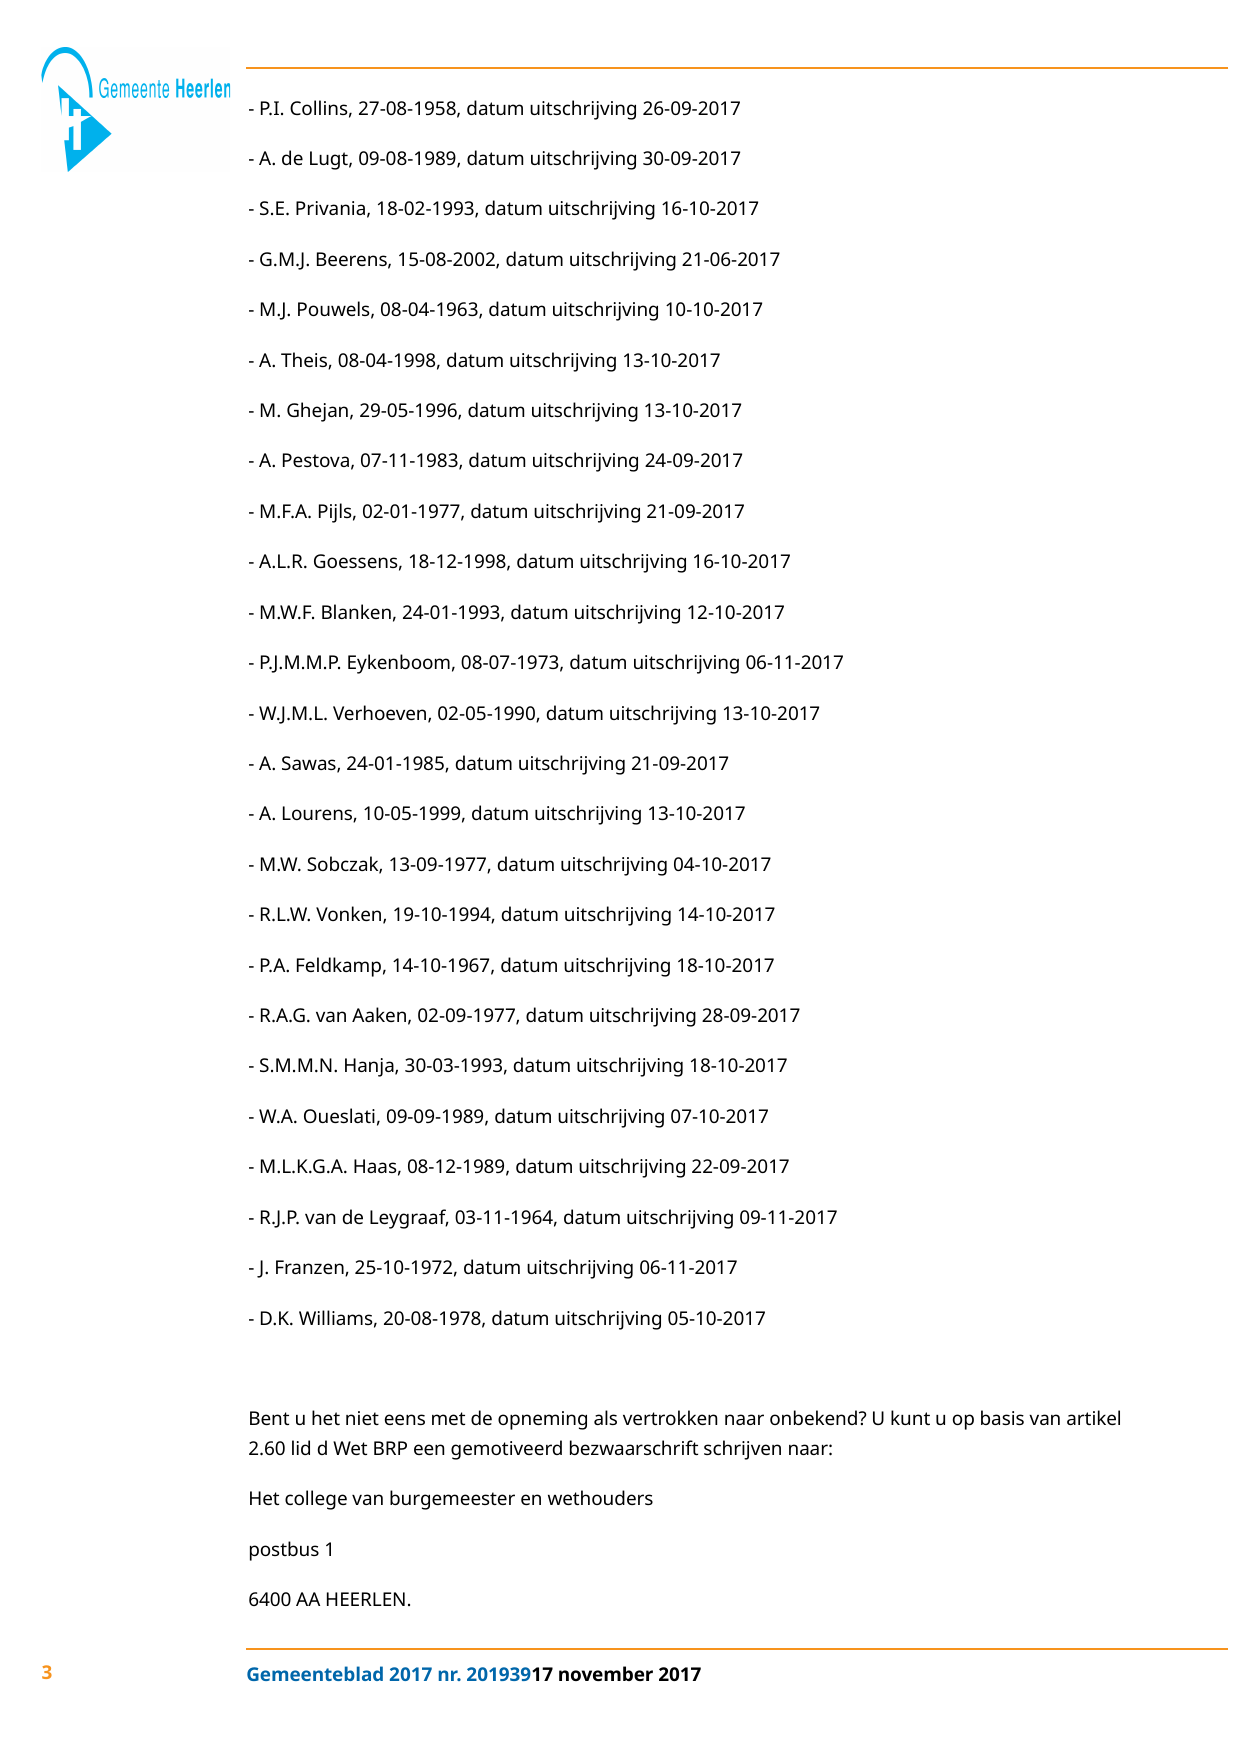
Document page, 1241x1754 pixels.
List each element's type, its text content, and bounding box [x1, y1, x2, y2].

text 6400 AA HEERLEN. [248, 1586, 1152, 1612]
text - S.M.M.N. Hanja, 30-03-1993, datum uitschrijving 18-10-2017 [248, 1053, 1152, 1078]
text - G.M.J. Beerens, 15-08-2002, datum uitschrijving 21-06-2017 [248, 246, 1152, 272]
text - P.J.M.M.P. Eykenboom, 08-07-1973, datum uitschrijving 06-11-2017 [248, 649, 1152, 675]
text - D.K. Williams, 20-08-1978, datum uitschrijving 05-10-2017 [248, 1305, 1152, 1331]
text - M.W.F. Blanken, 24-01-1993, datum uitschrijving 12-10-2017 [248, 599, 1152, 625]
text - A. de Lugt, 09-08-1989, datum uitschrijving 30-09-2017 [248, 145, 1152, 171]
text - A. Lourens, 10-05-1999, datum uitschrijving 13-10-2017 [248, 801, 1152, 826]
picture [41, 47, 58, 70]
text - P.I. Collins, 27-08-1958, datum uitschrijving 26-09-2017 [248, 95, 1152, 121]
text - R.L.W. Vonken, 19-10-1994, datum uitschrijving 14-10-2017 [248, 901, 1152, 927]
text - R.J.P. van de Leygraaf, 03-11-1964, datum uitschrijving 09-11-2017 [248, 1204, 1152, 1230]
text - A. Sawas, 24-01-1985, datum uitschrijving 21-09-2017 [248, 750, 1152, 776]
text - M.L.K.G.A. Haas, 08-12-1989, datum uitschrijving 22-09-2017 [248, 1153, 1152, 1179]
picture [41, 47, 231, 172]
text - M.J. Pouwels, 08-04-1963, datum uitschrijving 10-10-2017 [248, 296, 1152, 322]
text Het college van burgemeester en wethouders [248, 1486, 1152, 1511]
text - M.F.A. Pijls, 02-01-1977, datum uitschrijving 21-09-2017 [248, 498, 1152, 524]
text Bent u het niet eens met de opneming als vertrokken naar onbekend? U kunt u op basis van artikel 2.60 lid d Wet BRP een gemotiveerd bezwaarschrift schrijven naar: [248, 1406, 1152, 1461]
text - A.L.R. Goessens, 18-12-1998, datum uitschrijving 16-10-2017 [248, 548, 1152, 574]
text - S.E. Privania, 18-02-1993, datum uitschrijving 16-10-2017 [248, 196, 1152, 221]
text - R.A.G. van Aaken, 02-09-1977, datum uitschrijving 28-09-2017 [248, 1002, 1152, 1028]
text - A. Pestova, 07-11-1983, datum uitschrijving 24-09-2017 [248, 448, 1152, 473]
text - A. Theis, 08-04-1998, datum uitschrijving 13-10-2017 [248, 347, 1152, 373]
text postbus 1 [248, 1536, 1152, 1562]
text - M.W. Sobczak, 13-09-1977, datum uitschrijving 04-10-2017 [248, 851, 1152, 877]
text - M. Ghejan, 29-05-1996, datum uitschrijving 13-10-2017 [248, 397, 1152, 423]
text - P.A. Feldkamp, 14-10-1967, datum uitschrijving 18-10-2017 [248, 952, 1152, 978]
text - J. Franzen, 25-10-1972, datum uitschrijving 06-11-2017 [248, 1254, 1152, 1280]
text - W.J.M.L. Verhoeven, 02-05-1990, datum uitschrijving 13-10-2017 [248, 700, 1152, 726]
text - W.A. Oueslati, 09-09-1989, datum uitschrijving 07-10-2017 [248, 1103, 1152, 1129]
